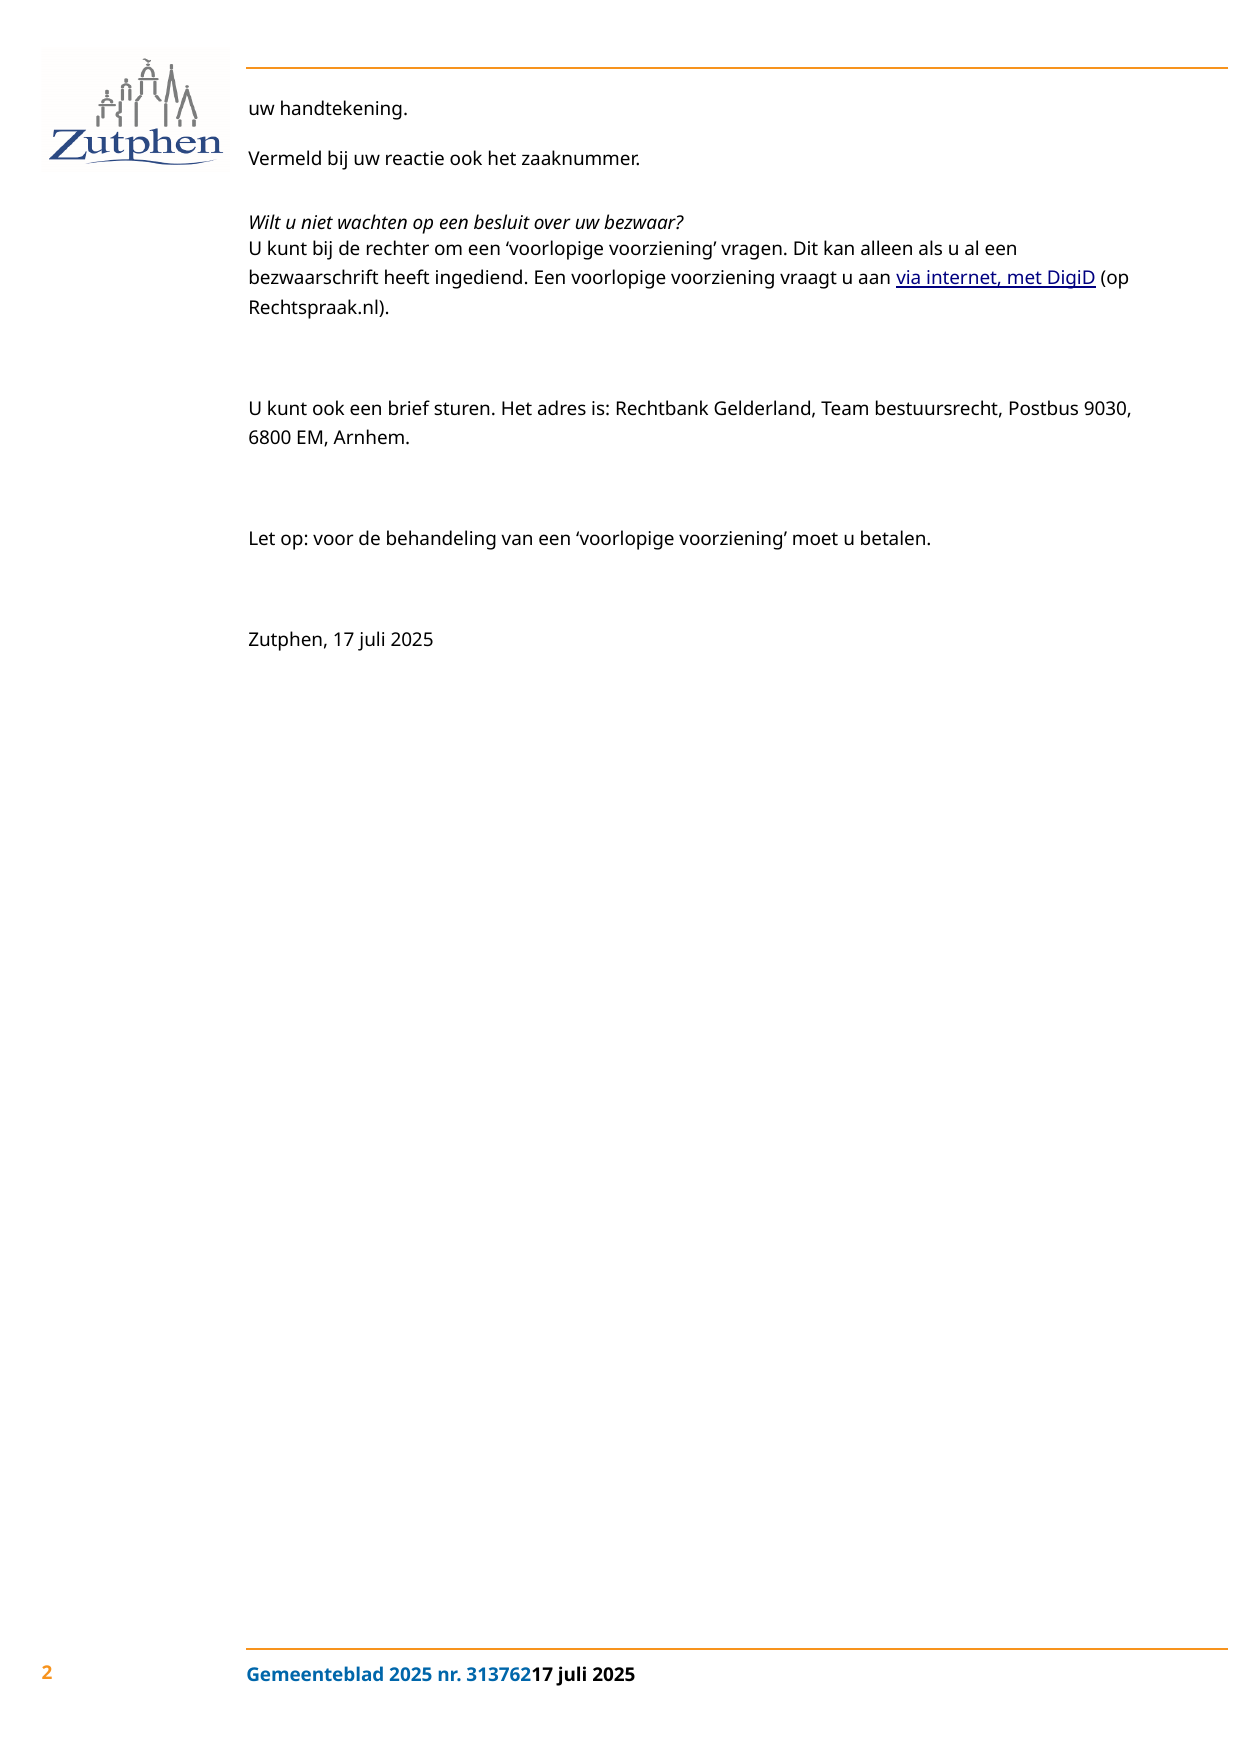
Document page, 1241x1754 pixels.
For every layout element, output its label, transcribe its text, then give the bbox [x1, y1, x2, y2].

text Zutphen, 17 juli 2025 [248, 626, 1152, 652]
text Vermeld bij uw reactie ook het zaaknummer. [248, 145, 1152, 171]
text Let op: voor de behandeling van een ‘voorlopige voorziening’ moet u betalen. [248, 525, 1152, 551]
text U kunt bij de rechter om een ‘voorlopige voorziening’ vragen. Dit kan alleen als u al een bezwaarschrift heeft ingediend. Een voorlopige voorziening vraagt u aan via internet, met DigiD (op Rechtspraak.nl). [248, 235, 1152, 320]
picture [41, 47, 231, 172]
text Wilt u niet wachten op een besluit over uw bezwaar? [248, 209, 1152, 235]
text uw handtekening. [248, 95, 1152, 121]
text U kunt ook een brief sturen. Het adres is: Rechtbank Gelderland, Team bestuursrecht, Postbus 9030, 6800 EM, Arnhem. [248, 395, 1152, 450]
